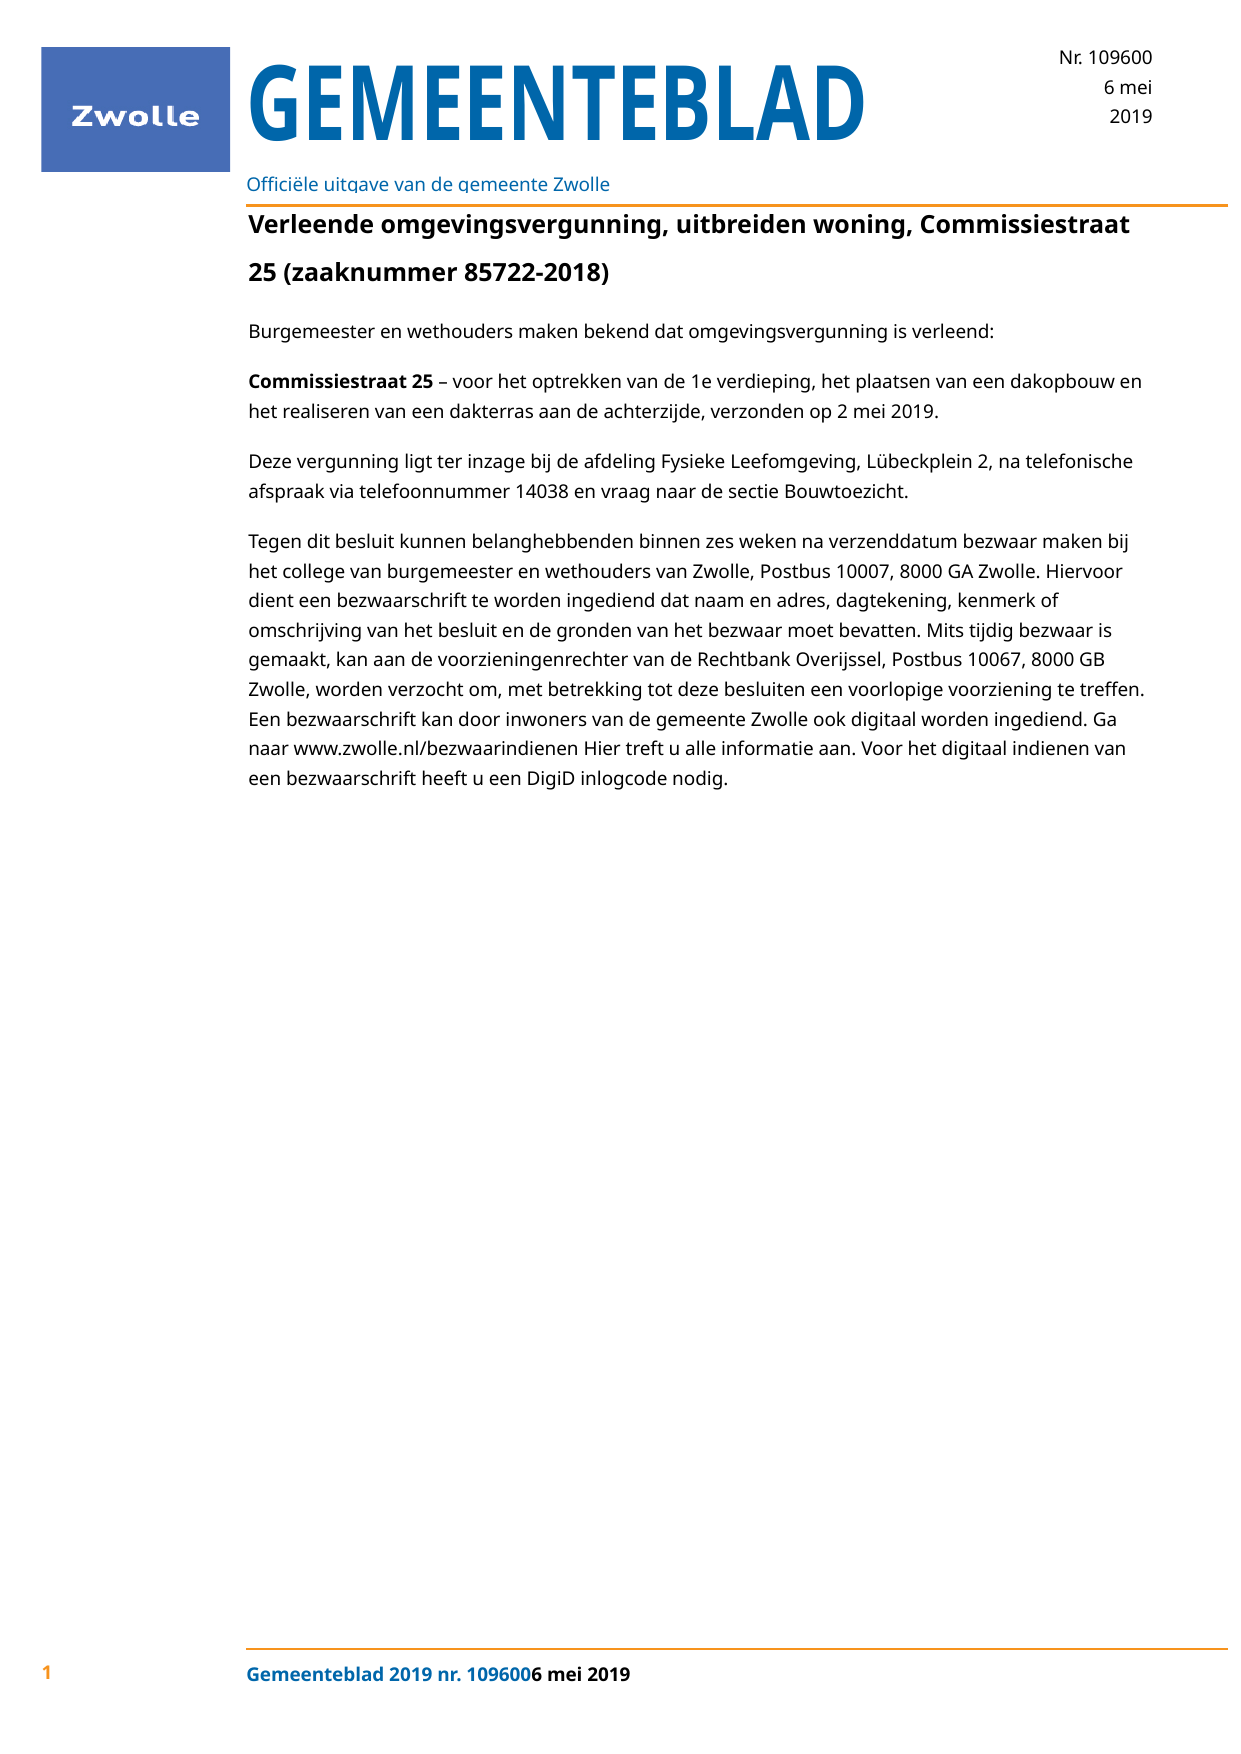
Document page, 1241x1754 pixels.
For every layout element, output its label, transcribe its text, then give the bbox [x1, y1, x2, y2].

text Burgemeester en wethouders maken bekend dat omgevingsvergunning is verleend: [248, 318, 1152, 344]
text Verleende omgevingsvergunning, uitbreiden woning, Commissiestraat 25 (zaaknummer 85722-2018) [248, 207, 1152, 288]
picture [41, 47, 231, 172]
text Deze vergunning ligt ter inzage bij de afdeling Fysieke Leefomgeving, Lübeckplein 2, na telefonische afspraak via telefoonnummer 14038 en vraag naar de sectie Bouwtoezicht. [248, 448, 1152, 504]
text Tegen dit besluit kunnen belanghebbenden binnen zes weken na verzenddatum bezwaar maken bij het college van burgemeester en wethouders van Zwolle, Postbus 10007, 8000 GA Zwolle. Hiervoor dient een bezwaarschrift te worden ingediend dat naam en adres, dagtekening, kenmerk of omschrijving van het besluit en de gronden van het bezwaar moet bevatten. Mits tijdig bezwaar is gemaakt, kan aan de voorzieningenrechter van de Rechtbank Overijssel, Postbus 10067, 8000 GB Zwolle, worden verzocht om, met betrekking tot deze besluiten een voorlopige voorziening te treffen. Een bezwaarschrift kan door inwoners van de gemeente Zwolle ook digitaal worden ingediend. Ga naar www.zwolle.nl/bezwaarindienen Hier treft u alle informatie aan. Voor het digitaal indienen van een bezwaarschrift heeft u een DigiD inlogcode nodig. [248, 528, 1152, 791]
text Commissiestraat 25 – voor het optrekken van de 1e verdieping, het plaatsen van een dakopbouw en het realiseren van een dakterras aan de achterzijde, verzonden op 2 mei 2019. [248, 368, 1152, 424]
